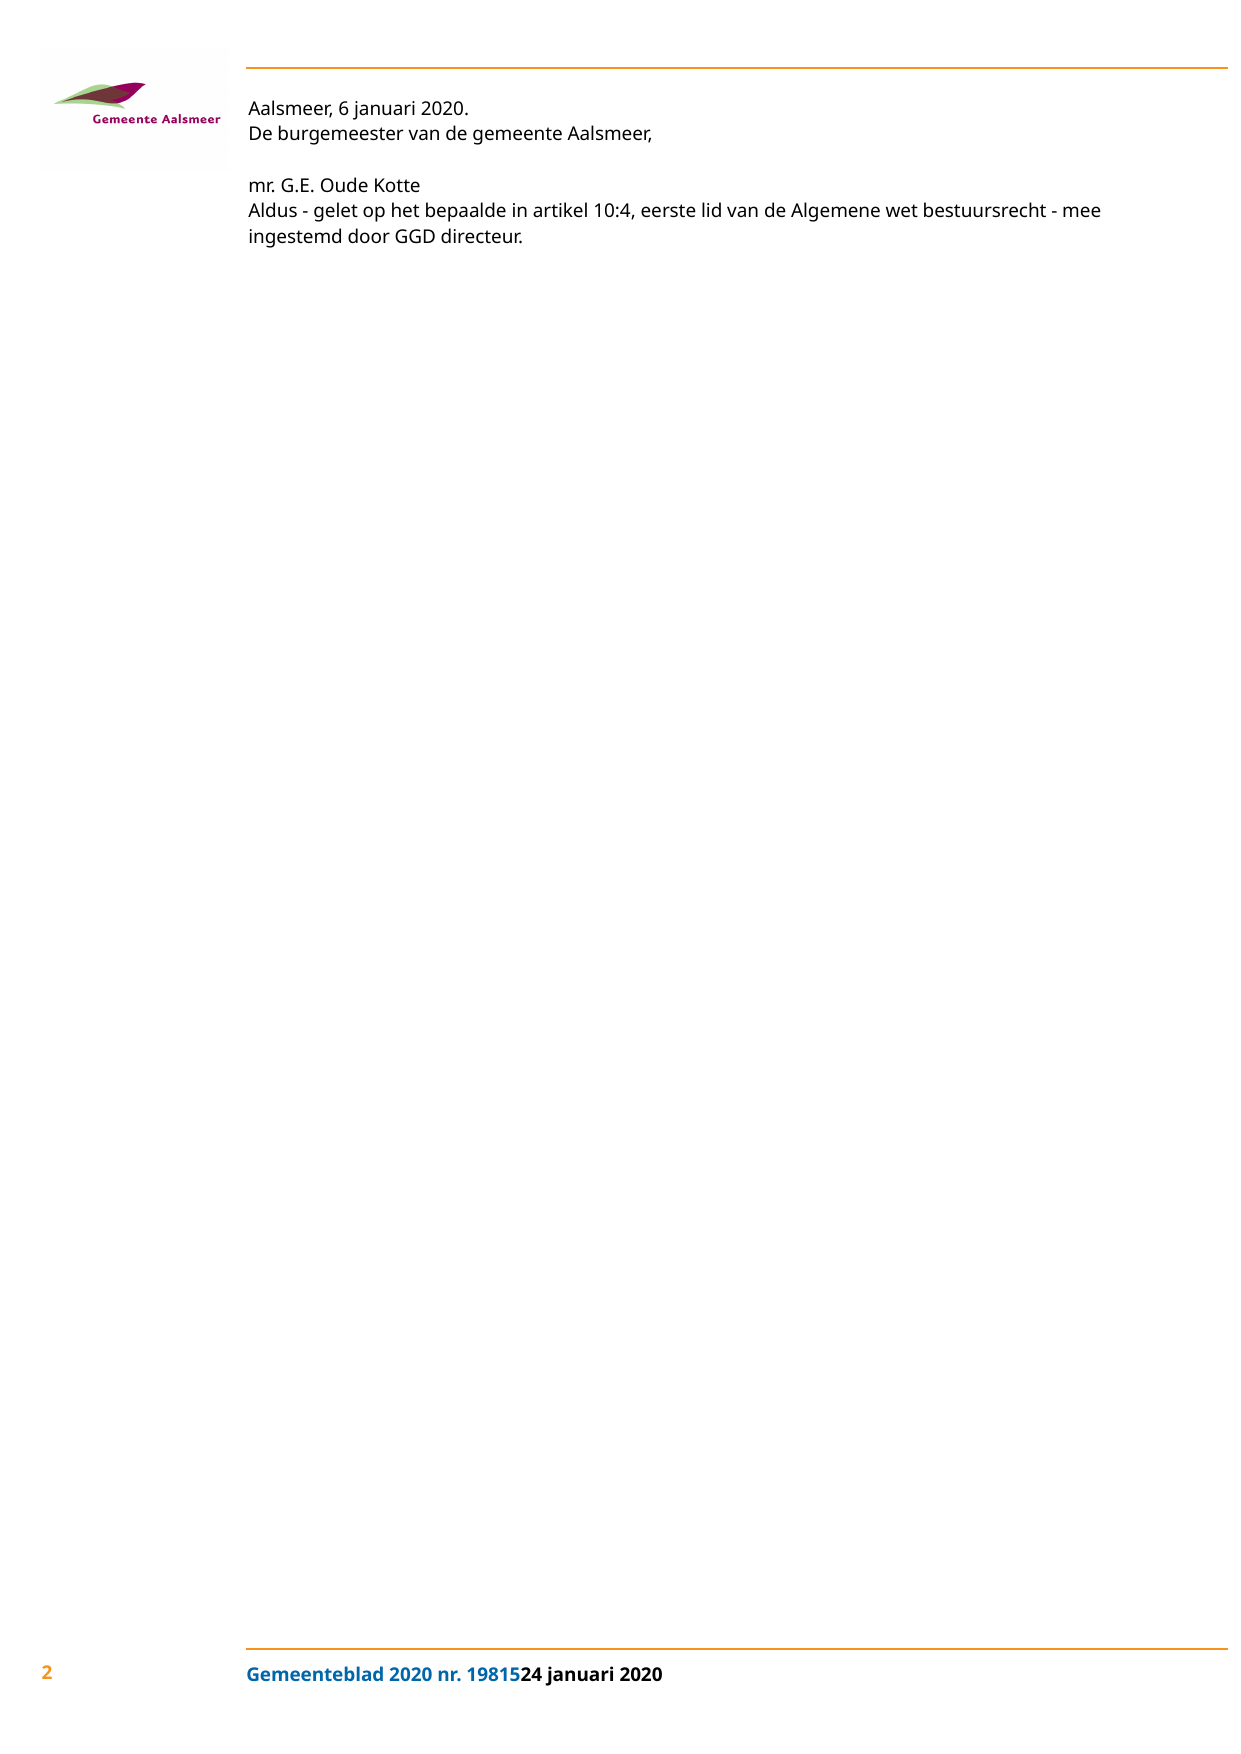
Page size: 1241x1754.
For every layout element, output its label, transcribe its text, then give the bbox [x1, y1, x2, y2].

text mr. G.E. Oude Kotte [248, 172, 1152, 198]
picture [41, 47, 231, 172]
text Aalsmeer, 6 januari 2020. [248, 95, 1152, 121]
text De burgemeester van de gemeente Aalsmeer, [248, 121, 1152, 146]
text Aldus - gelet op het bepaalde in artikel 10:4, eerste lid van de Algemene wet bestuursrecht - mee ingestemd door GGD directeur. [248, 198, 1152, 249]
